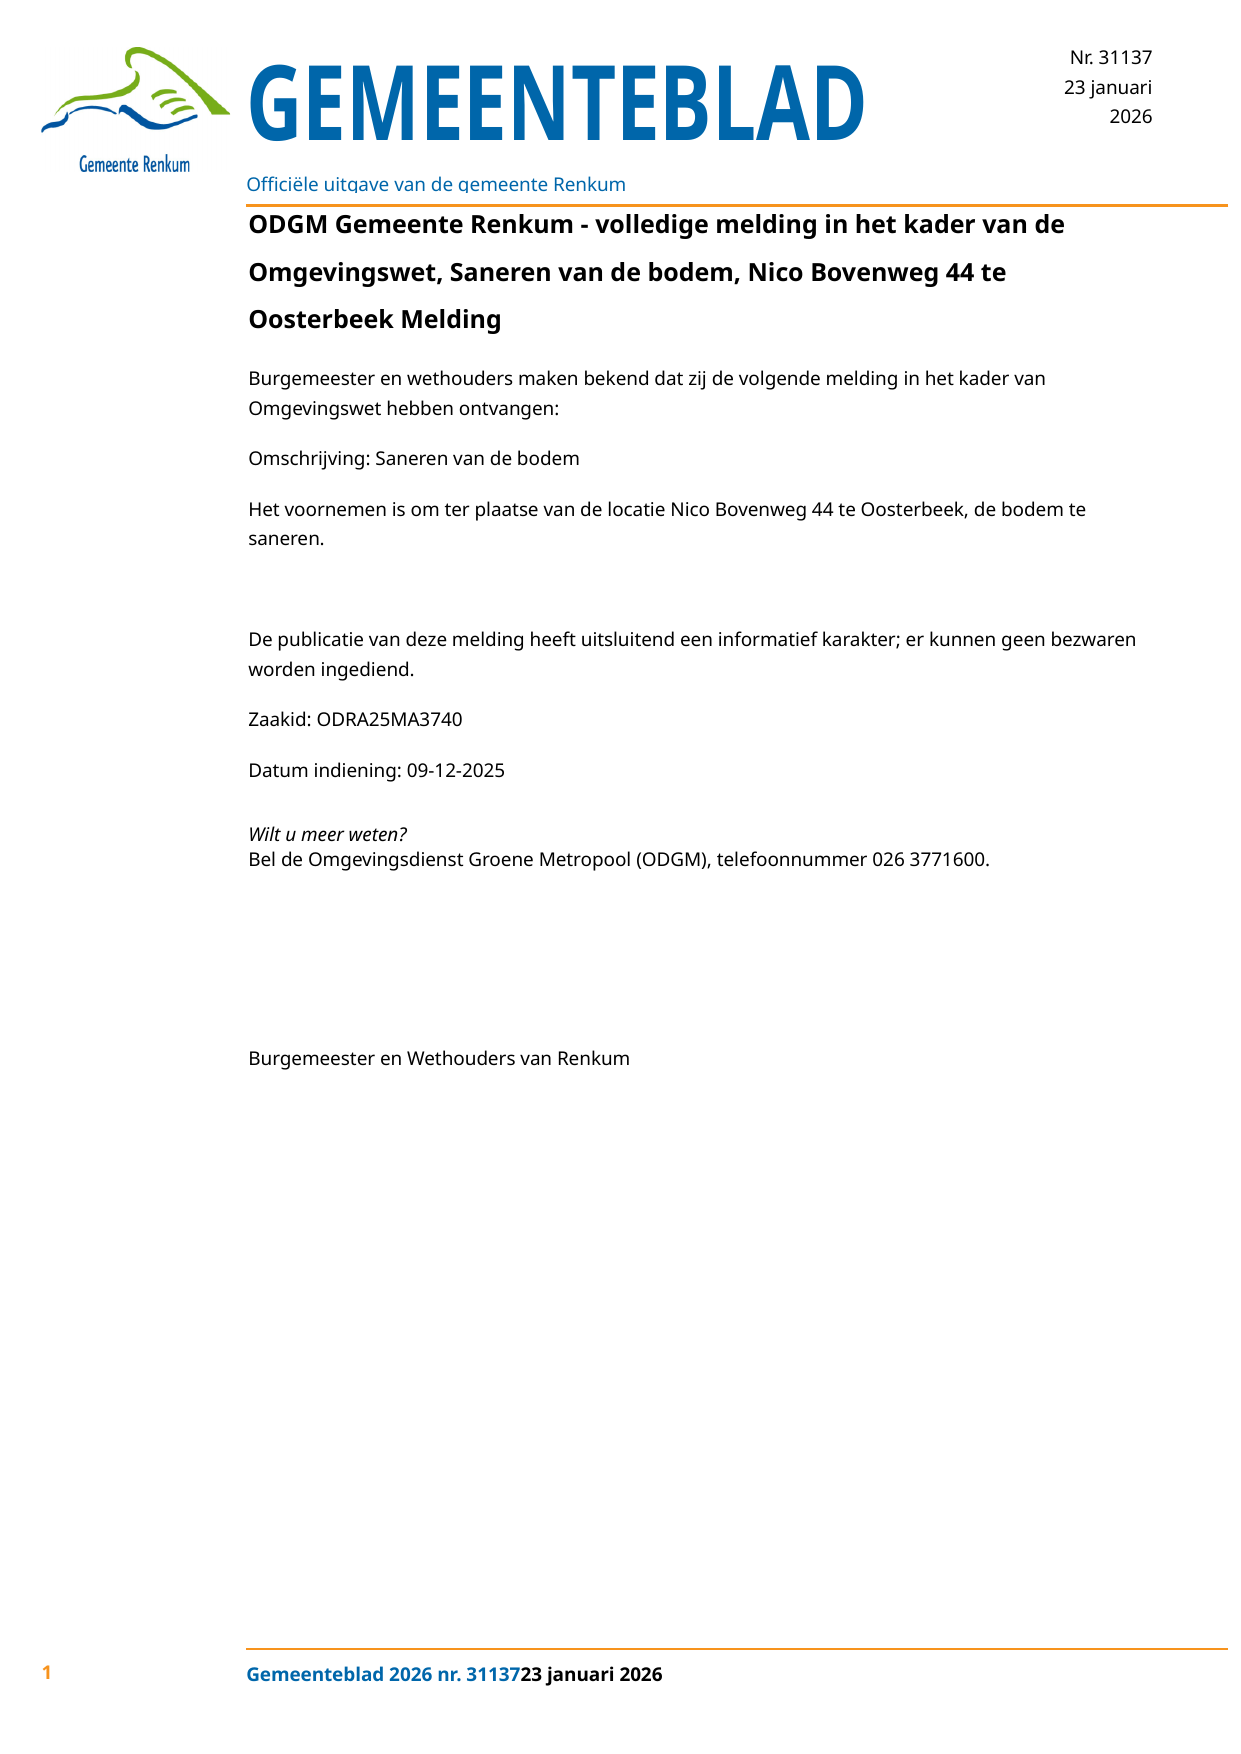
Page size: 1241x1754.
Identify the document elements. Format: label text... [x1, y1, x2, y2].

text Omschrijving: Saneren van de bodem [248, 446, 1152, 471]
text Bel de Omgevingsdienst Groene Metropool (ODGM), telefoonnummer 026 3771600. [248, 846, 1152, 872]
text Burgemeester en Wethouders van Renkum [248, 1046, 1152, 1071]
text De publicatie van deze melding heeft uitsluitend een informatief karakter; er kunnen geen bezwaren worden ingediend. [248, 626, 1152, 682]
picture [41, 47, 231, 172]
text Datum indiening: 09-12-2025 [248, 757, 1152, 782]
text ODGM Gemeente Renkum - volledige melding in het kader van de Omgevingswet, Saneren van de bodem, Nico Bovenweg 44 te Oosterbeek Melding [248, 207, 1152, 336]
text Zaakid: ODRA25MA3740 [248, 706, 1152, 732]
text Wilt u meer weten? [248, 821, 1152, 846]
text Het voornemen is om ter plaatse van de locatie Nico Bovenweg 44 te Oosterbeek, de bodem te saneren. [248, 496, 1152, 551]
text Burgemeester en wethouders maken bekend dat zij de volgende melding in het kader van Omgevingswet hebben ontvangen: [248, 366, 1152, 421]
